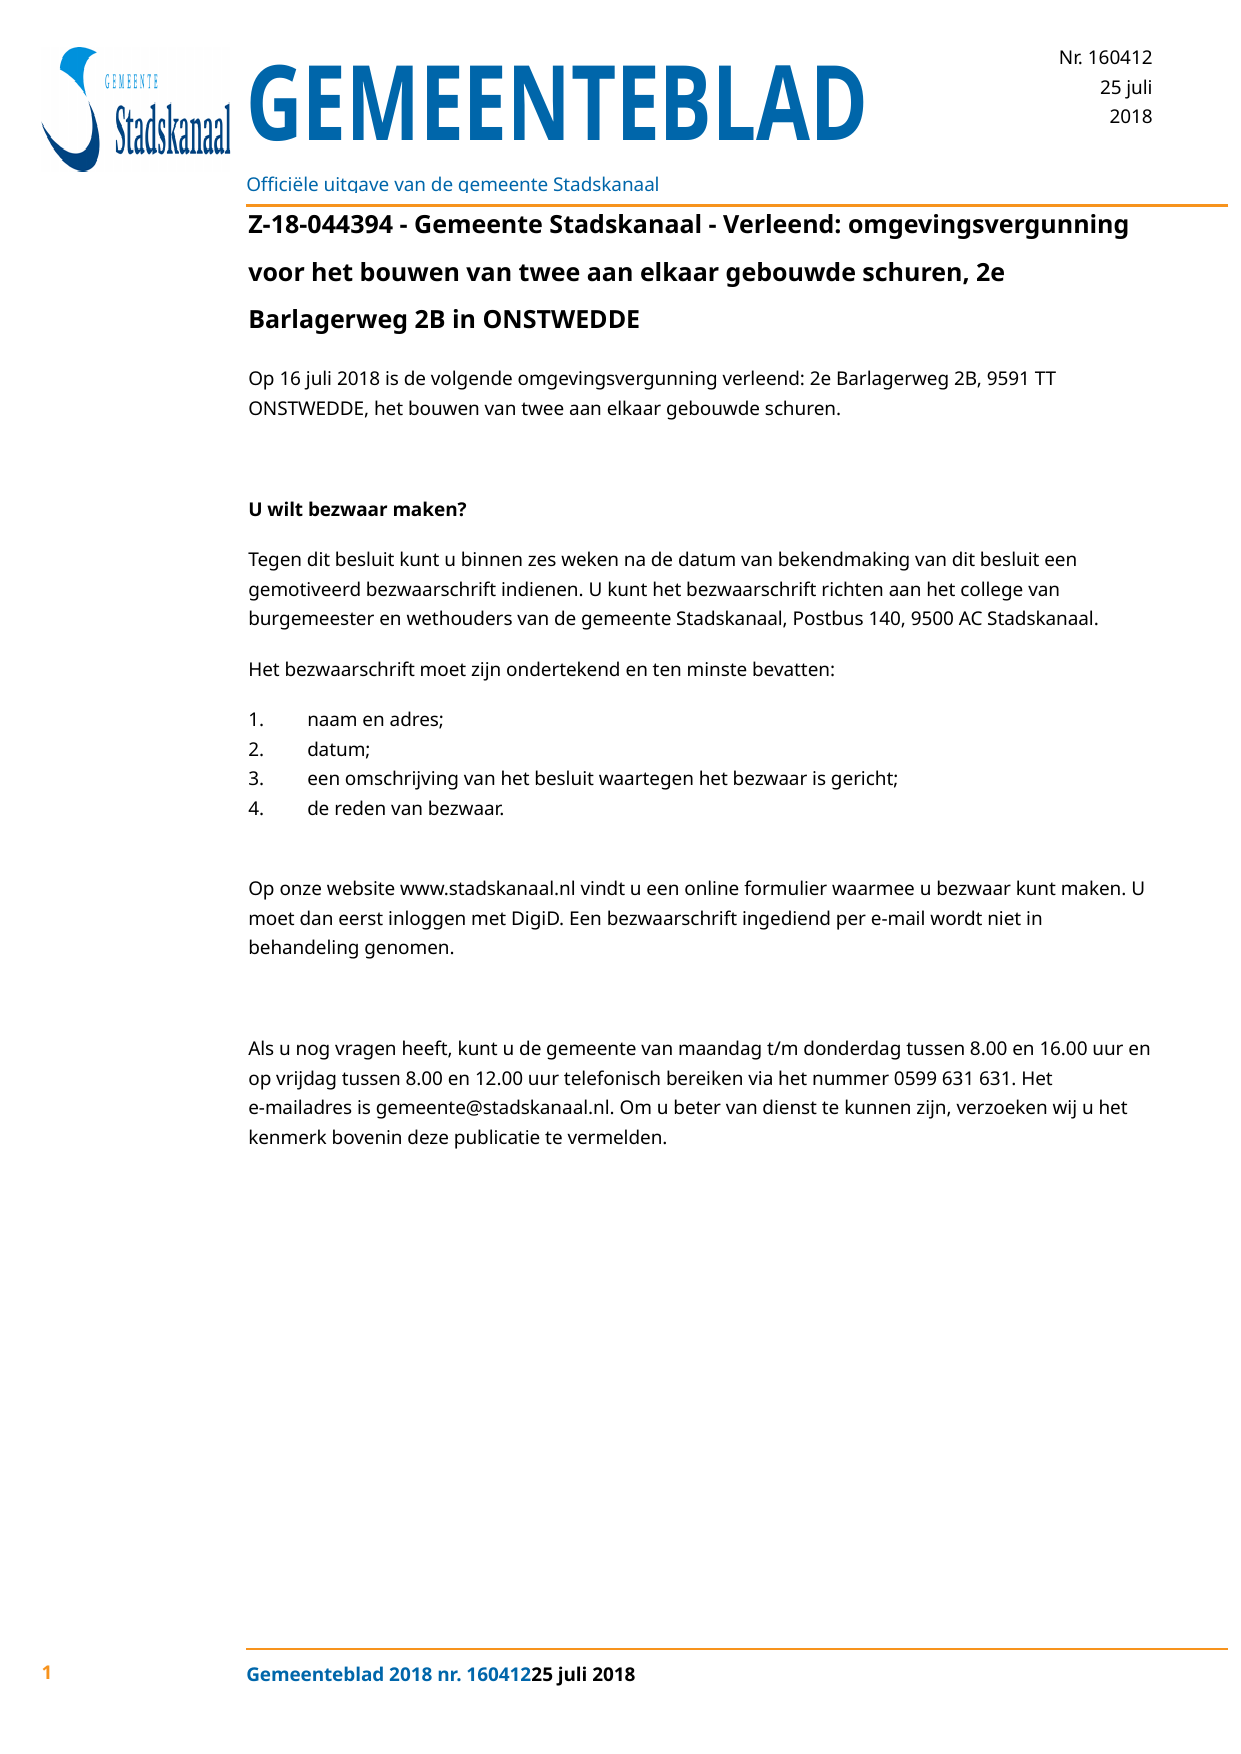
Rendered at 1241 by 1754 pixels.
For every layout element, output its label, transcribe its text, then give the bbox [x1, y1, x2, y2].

text Op 16 juli 2018 is de volgende omgevingsvergunning verleend: 2e Barlagerweg 2B, 9591 TT ONSTWEDDE, het bouwen van twee aan elkaar gebouwde schuren. [248, 366, 1152, 421]
list naam en adres; [248, 706, 1152, 732]
text U wilt bezwaar maken? [248, 496, 1152, 522]
list de reden van bezwaar. [248, 795, 1152, 821]
text Z-18-044394 - Gemeente Stadskanaal - Verleend: omgevingsvergunning voor het bouwen van twee aan elkaar gebouwde schuren, 2e Barlagerweg 2B in ONSTWEDDE [248, 207, 1152, 336]
text Op onze website www.stadskanaal.nl vindt u een online formulier waarmee u bezwaar kunt maken. U moet dan eerst inloggen met DigiD. Een bezwaarschrift ingediend per e-mail wordt niet in behandeling genomen. [248, 875, 1152, 960]
list datum; [248, 736, 1152, 762]
list een omschrijving van het besluit waartegen het bezwaar is gericht; [248, 766, 1152, 791]
text Tegen dit besluit kunt u binnen zes weken na de datum van bekendmaking van dit besluit een gemotiveerd bezwaarschrift indienen. U kunt het bezwaarschrift richten aan het college van burgemeester en wethouders van de gemeente Stadskanaal, Postbus 140, 9500 AC Stadskanaal. [248, 546, 1152, 631]
picture [41, 47, 231, 172]
text Het bezwaarschrift moet zijn ondertekend en ten minste bevatten: [248, 656, 1152, 682]
text Als u nog vragen heeft, kunt u de gemeente van maandag t/m donderdag tussen 8.00 en 16.00 uur en op vrijdag tussen 8.00 en 12.00 uur telefonisch bereiken via het nummer 0599 631 631. Het e‑mailadres is gemeente@stadskanaal.nl. Om u beter van dienst te kunnen zijn, verzoeken wij u het kenmerk bovenin deze publicatie te vermelden. [248, 1035, 1152, 1149]
